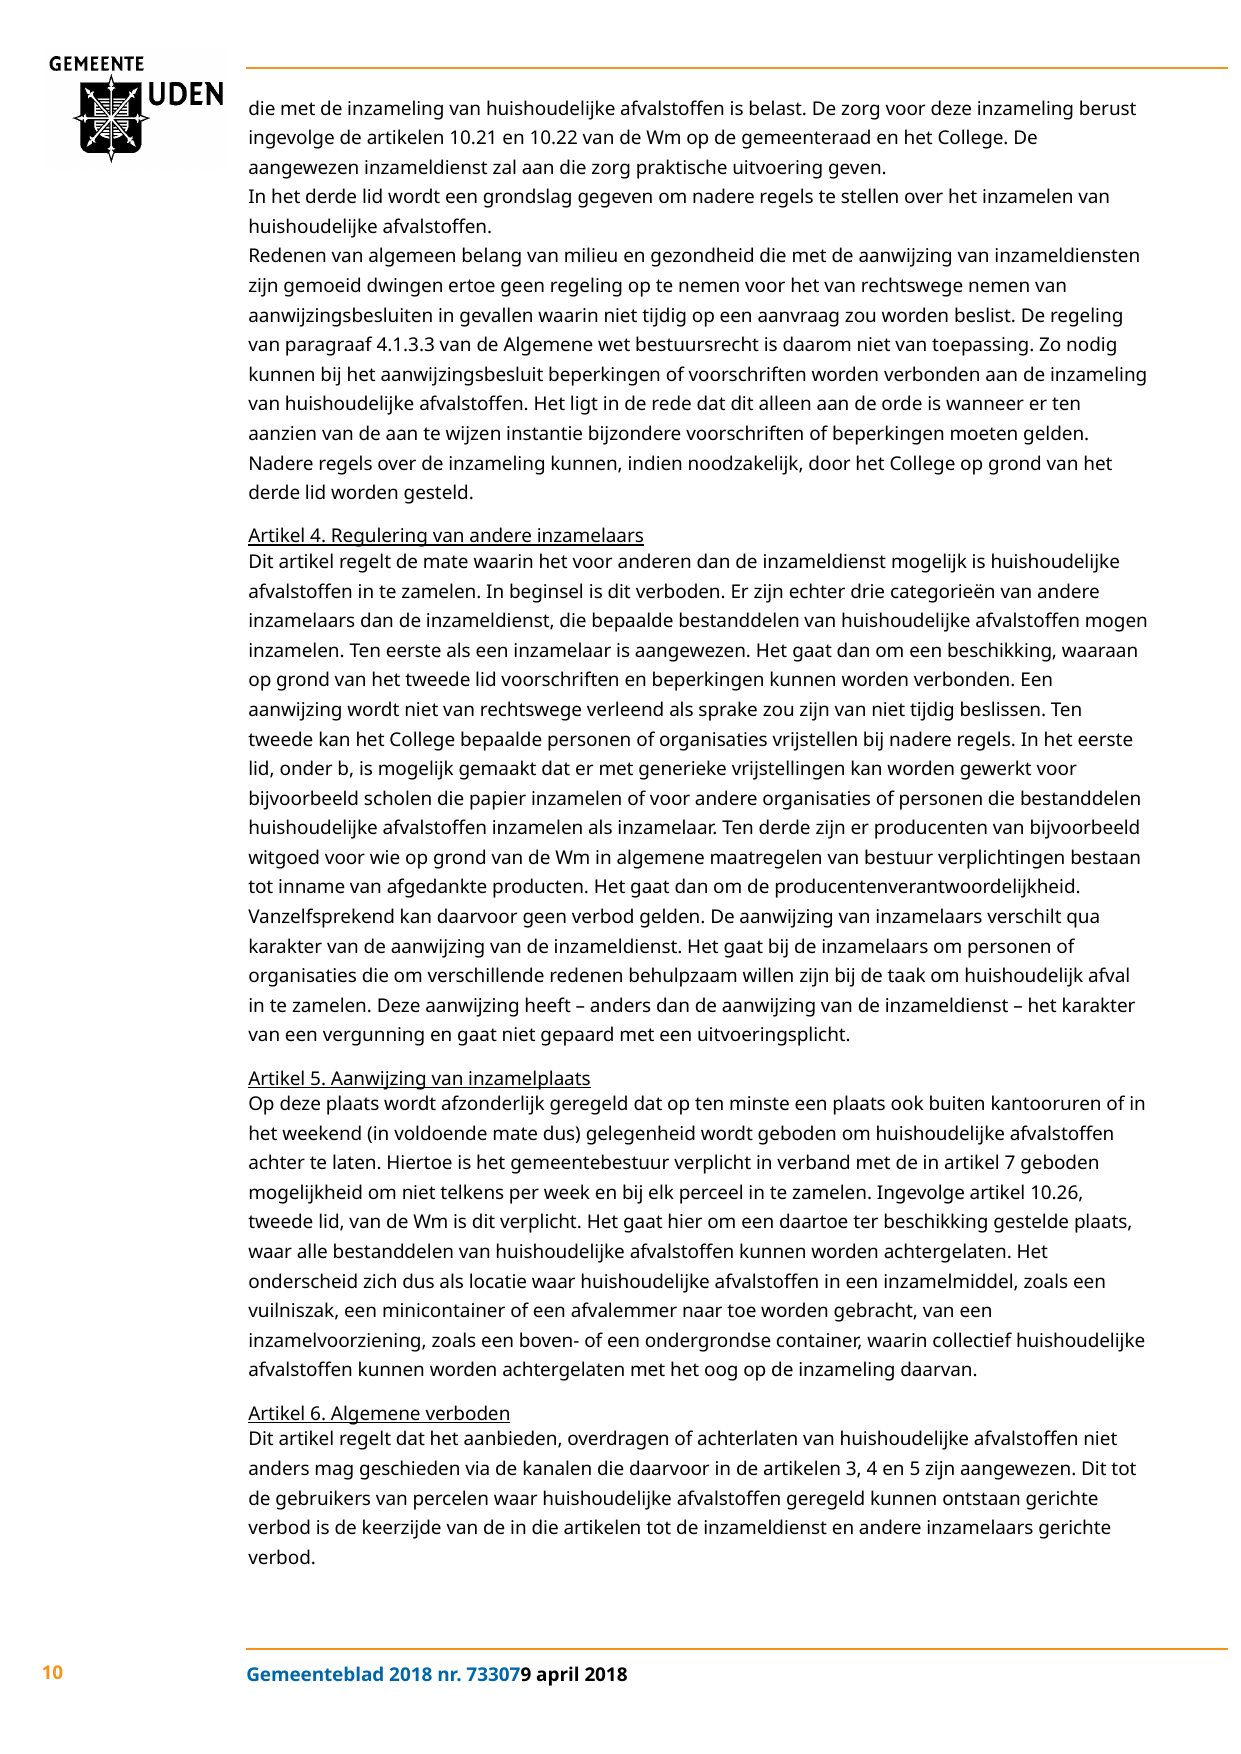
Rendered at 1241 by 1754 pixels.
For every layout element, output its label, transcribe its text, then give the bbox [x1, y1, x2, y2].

text Dit artikel regelt de mate waarin het voor anderen dan de inzameldienst mogelijk is huishoudelijke afvalstoffen in te zamelen. In beginsel is dit verboden. Er zijn echter drie categorieën van andere inzamelaars dan de inzameldienst, die bepaalde bestanddelen van huishoudelijke afvalstoffen mogen inzamelen. Ten eerste als een inzamelaar is aangewezen. Het gaat dan om een beschikking, waaraan op grond van het tweede lid voorschriften en beperkingen kunnen worden verbonden. Een aanwijzing wordt niet van rechtswege verleend als sprake zou zijn van niet tijdig beslissen. Ten tweede kan het College bepaalde personen of organisaties vrijstellen bij nadere regels. In het eerste lid, onder b, is mogelijk gemaakt dat er met generieke vrijstellingen kan worden gewerkt voor bijvoorbeeld scholen die papier inzamelen of voor andere organisaties of personen die bestanddelen huishoudelijke afvalstoffen inzamelen als inzamelaar. Ten derde zijn er producenten van bijvoorbeeld witgoed voor wie op grond van de Wm in algemene maatregelen van bestuur verplichtingen bestaan tot inname van afgedankte producten. Het gaat dan om de producentenverantwoordelijkheid. Vanzelfsprekend kan daarvoor geen verbod gelden. De aanwijzing van inzamelaars verschilt qua karakter van de aanwijzing van de inzameldienst. Het gaat bij de inzamelaars om personen of organisaties die om verschillende redenen behulpzaam willen zijn bij de taak om huishoudelijk afval in te zamelen. Deze aanwijzing heeft – anders dan de aanwijzing van de inzameldienst – het karakter van een vergunning en gaat niet gepaard met een uitvoeringsplicht. [248, 548, 1152, 1047]
picture [41, 47, 231, 172]
text Redenen van algemeen belang van milieu en gezondheid die met de aanwijzing van inzameldiensten zijn gemoeid dwingen ertoe geen regeling op te nemen voor het van rechtswege nemen van aanwijzingsbesluiten in gevallen waarin niet tijdig op een aanvraag zou worden beslist. De regeling van paragraaf 4.1.3.3 van de Algemene wet bestuursrecht is daarom niet van toepassing. Zo nodig kunnen bij het aanwijzingsbesluit beperkingen of voorschriften worden verbonden aan de inzameling van huishoudelijke afvalstoffen. Het ligt in de rede dat dit alleen aan de orde is wanneer er ten aanzien van de aan te wijzen instantie bijzondere voorschriften of beperkingen moeten gelden. Nadere regels over de inzameling kunnen, indien noodzakelijk, door het College op grond van het derde lid worden gesteld. [248, 243, 1152, 505]
text die met de inzameling van huishoudelijke afvalstoffen is belast. De zorg voor deze inzameling berust ingevolge de artikelen 10.21 en 10.22 van de Wm op de gemeenteraad en het College. De aangewezen inzameldienst zal aan die zorg praktische uitvoering geven. [248, 95, 1152, 180]
text Artikel 4. Regulering van andere inzamelaars [248, 522, 1152, 548]
text Artikel 5. Aanwijzing van inzamelplaats [248, 1065, 1152, 1090]
text In het derde lid wordt een grondslag gegeven om nadere regels te stellen over het inzamelen van huishoudelijke afvalstoffen. [248, 183, 1152, 239]
text Dit artikel regelt dat het aanbieden, overdragen of achterlaten van huishoudelijke afvalstoffen niet anders mag geschieden via de kanalen die daarvoor in de artikelen 3, 4 en 5 zijn aangewezen. Dit tot de gebruikers van percelen waar huishoudelijke afvalstoffen geregeld kunnen ontstaan gerichte verbod is de keerzijde van de in die artikelen tot de inzameldienst en andere inzamelaars gerichte verbod. [248, 1426, 1152, 1569]
text Artikel 6. Algemene verboden [248, 1400, 1152, 1426]
text Op deze plaats wordt afzonderlijk geregeld dat op ten minste een plaats ook buiten kantooruren of in het weekend (in voldoende mate dus) gelegenheid wordt geboden om huishoudelijke afvalstoffen achter te laten. Hiertoe is het gemeentebestuur verplicht in verband met de in artikel 7 geboden mogelijkheid om niet telkens per week en bij elk perceel in te zamelen. Ingevolge artikel 10.26, tweede lid, van de Wm is dit verplicht. Het gaat hier om een daartoe ter beschikking gestelde plaats, waar alle bestanddelen van huishoudelijke afvalstoffen kunnen worden achtergelaten. Het onderscheid zich dus als locatie waar huishoudelijke afvalstoffen in een inzamelmiddel, zoals een vuilniszak, een minicontainer of een afvalemmer naar toe worden gebracht, van een inzamelvoorziening, zoals een boven- of een ondergrondse container, waarin collectief huishoudelijke afvalstoffen kunnen worden achtergelaten met het oog op de inzameling daarvan. [248, 1090, 1152, 1382]
